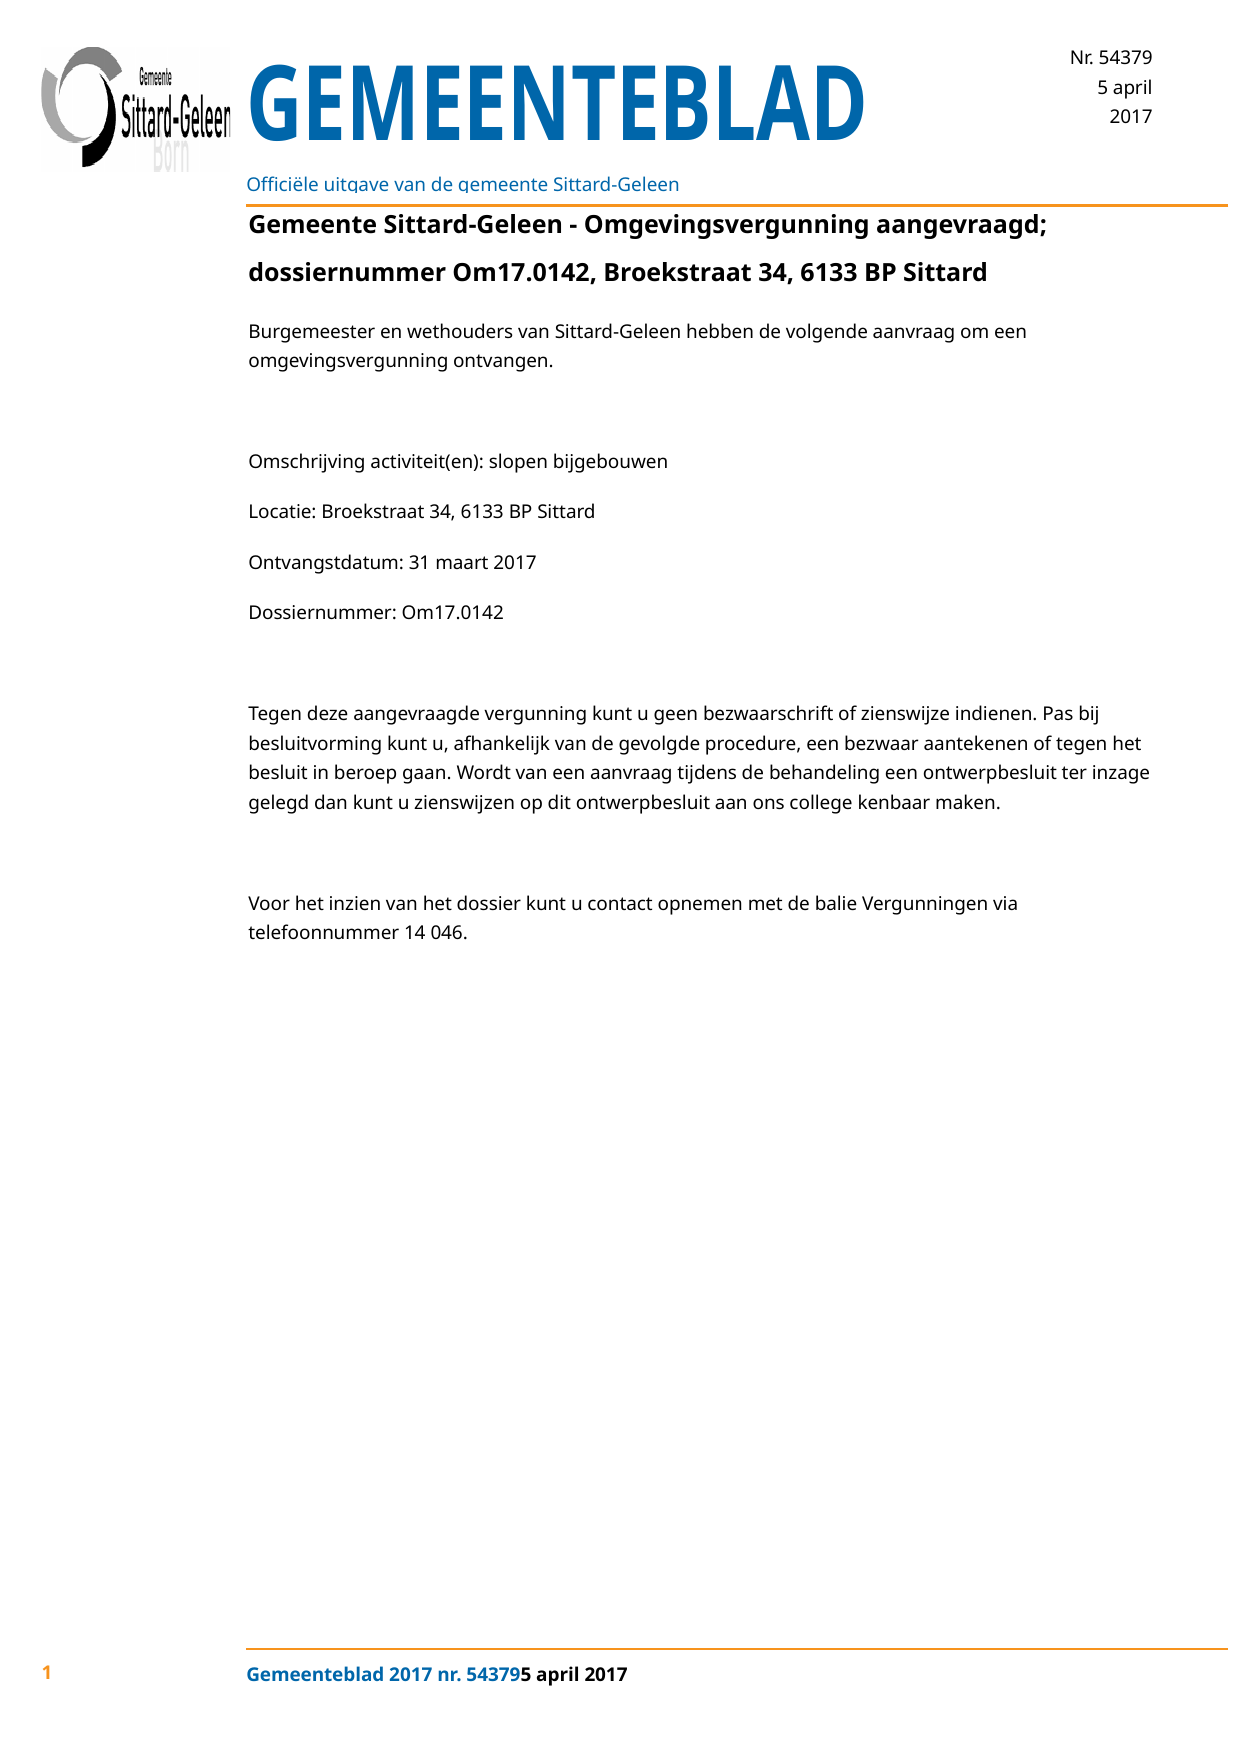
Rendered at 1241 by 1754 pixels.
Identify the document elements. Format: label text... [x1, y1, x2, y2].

text Dossiernummer: Om17.0142 [248, 599, 1152, 625]
text Gemeente Sittard-Geleen - Omgevingsvergunning aangevraagd; dossiernummer Om17.0142, Broekstraat 34, 6133 BP Sittard [248, 207, 1152, 288]
text Locatie: Broekstraat 34, 6133 BP Sittard [248, 499, 1152, 524]
text Omschrijving activiteit(en): slopen bijgebouwen [248, 448, 1152, 474]
text Tegen deze aangevraagde vergunning kunt u geen bezwaarschrift of zienswijze indienen. Pas bij besluitvorming kunt u, afhankelijk van de gevolgde procedure, een bezwaar aantekenen of tegen het besluit in beroep gaan. Wordt van een aanvraag tijdens de behandeling een ontwerpbesluit ter inzage gelegd dan kunt u zienswijzen op dit ontwerpbesluit aan ons college kenbaar maken. [248, 700, 1152, 815]
text Ontvangstdatum: 31 maart 2017 [248, 549, 1152, 575]
text Burgemeester en wethouders van Sittard-Geleen hebben de volgende aanvraag om een omgevingsvergunning ontvangen. [248, 318, 1152, 373]
text Voor het inzien van het dossier kunt u contact opnemen met de balie Vergunningen via telefoonnummer 14 046. [248, 890, 1152, 945]
picture [41, 47, 231, 172]
